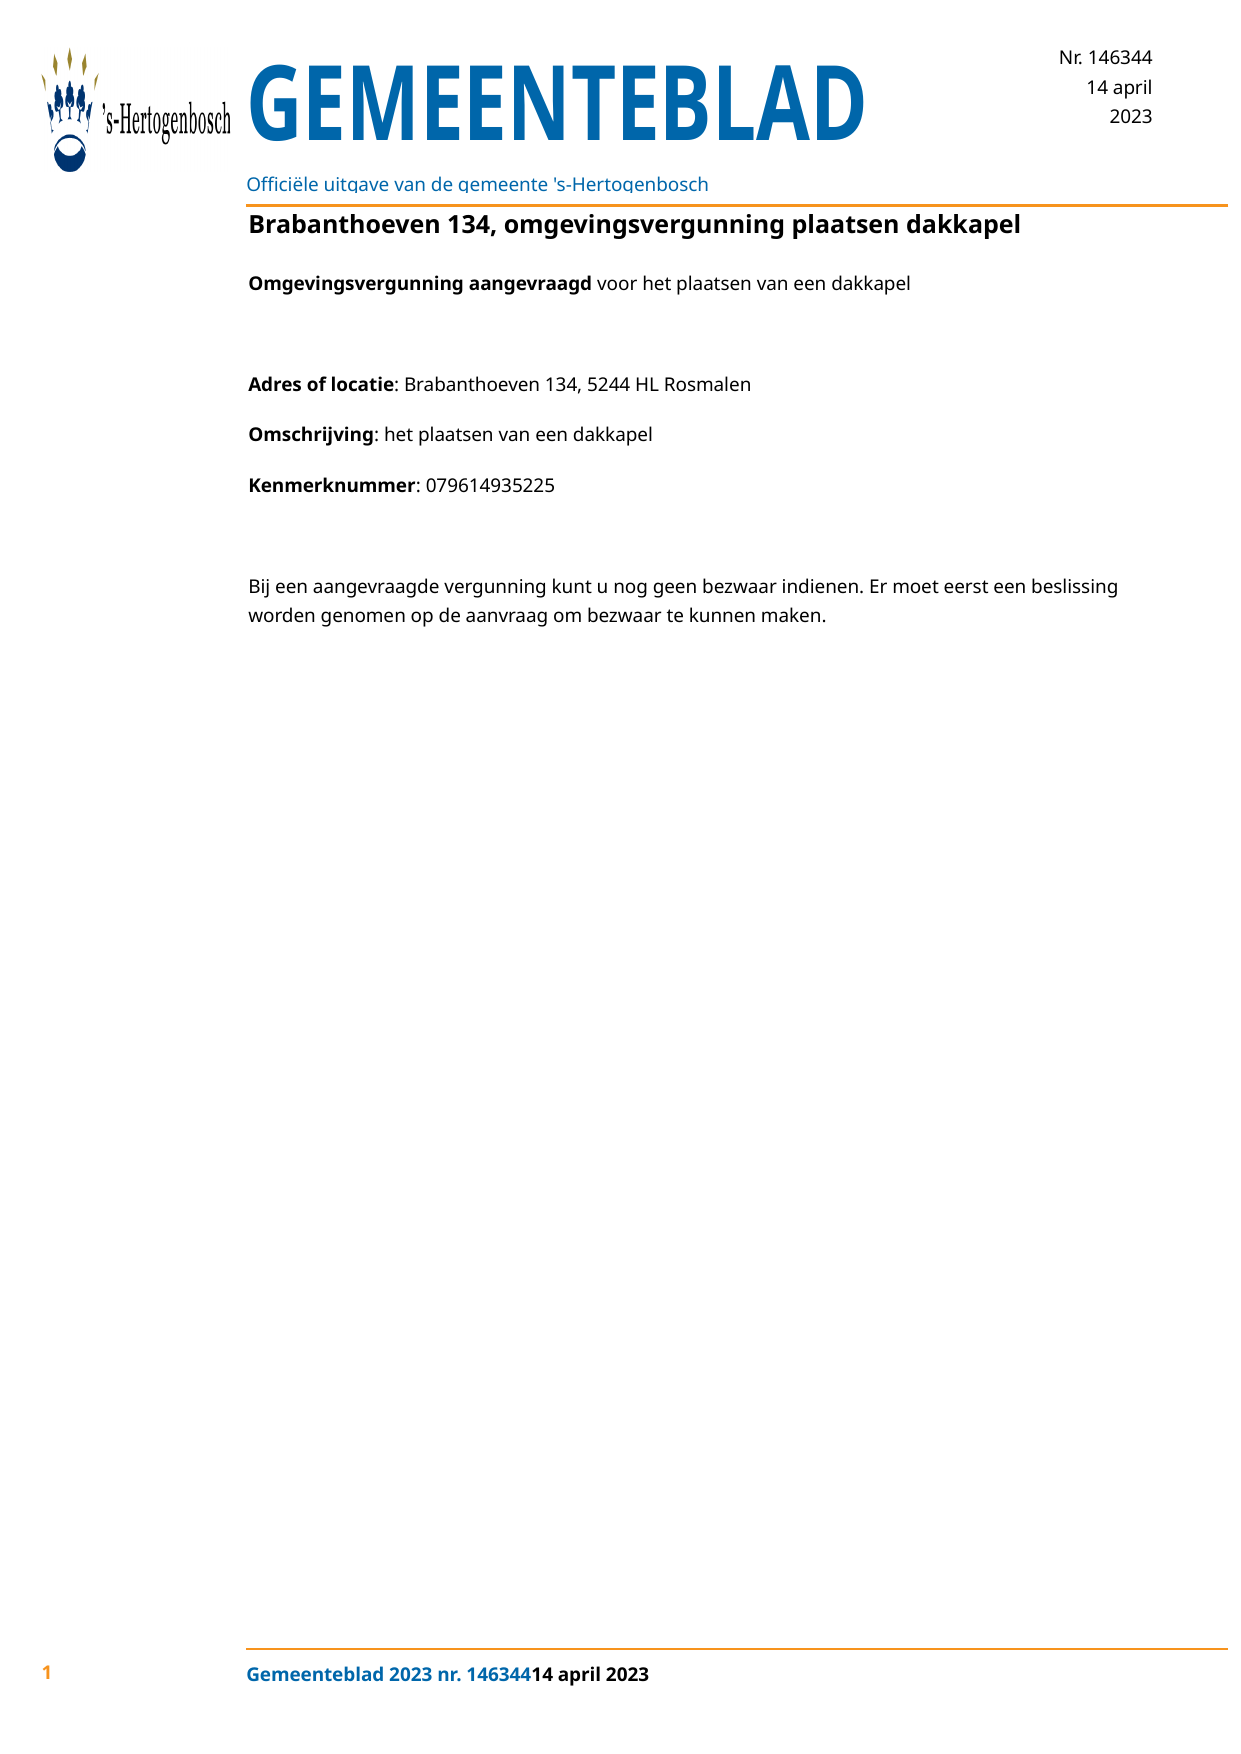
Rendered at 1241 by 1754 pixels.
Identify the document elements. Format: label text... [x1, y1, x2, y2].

text Bij een aangevraagde vergunning kunt u nog geen bezwaar indienen. Er moet eerst een beslissing worden genomen op de aanvraag om bezwaar te kunnen maken. [248, 573, 1152, 628]
picture [41, 47, 231, 172]
text Omgevingsvergunning aangevraagd voor het plaatsen van een dakkapel [248, 270, 1152, 296]
text Omschrijving: het plaatsen van een dakkapel [248, 422, 1152, 447]
text Brabanthoeven 134, omgevingsvergunning plaatsen dakkapel [248, 207, 1152, 241]
text Kenmerknummer: 079614935225 [248, 472, 1152, 498]
text Adres of locatie: Brabanthoeven 134, 5244 HL Rosmalen [248, 371, 1152, 397]
